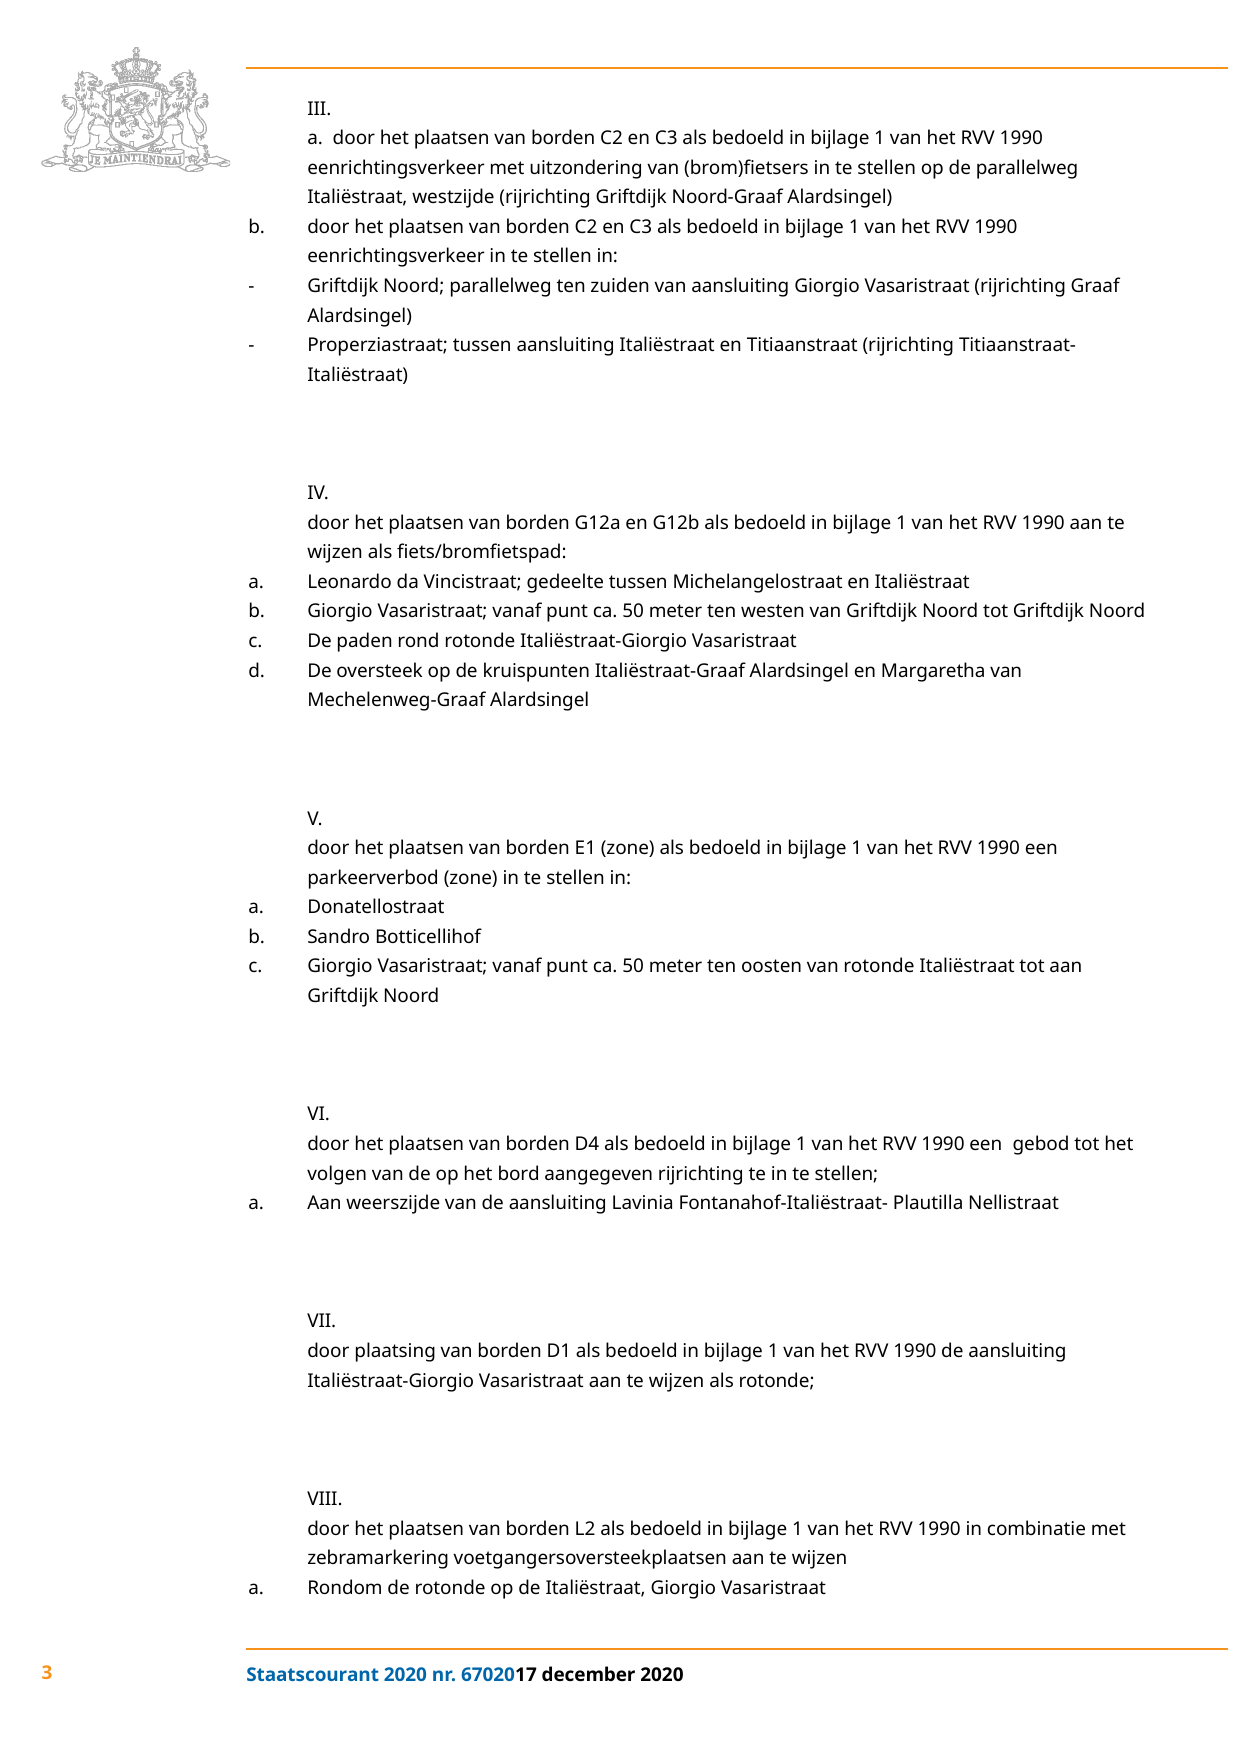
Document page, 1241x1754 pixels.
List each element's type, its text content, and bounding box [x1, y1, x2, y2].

list door het plaatsen van borden C2 en C3 als bedoeld in bijlage 1 van het RVV 1990 eenrichtingsverkeer in te stellen in: [248, 213, 1152, 268]
list door plaatsing van borden D1 als bedoeld in bijlage 1 van het RVV 1990 de aansluiting Italiëstraat-Giorgio Vasaristraat aan te wijzen als rotonde; [248, 1337, 1152, 1393]
list VII. [248, 1308, 1152, 1333]
list Griftdijk Noord; parallelweg ten zuiden van aansluiting Giorgio Vasaristraat (rijrichting Graaf Alardsingel) [248, 272, 1152, 328]
list Sandro Botticellihof [248, 923, 1152, 949]
list IV. [248, 479, 1152, 505]
picture [41, 47, 231, 172]
list De oversteek op de kruispunten Italiëstraat-Graaf Alardsingel en Margaretha van Mechelenweg-Graaf Alardsingel [248, 657, 1152, 712]
list Giorgio Vasaristraat; vanaf punt ca. 50 meter ten oosten van rotonde Italiëstraat tot aan Griftdijk Noord [248, 953, 1152, 1008]
list VI. [248, 1101, 1152, 1126]
list VIII. [248, 1485, 1152, 1511]
list Leonardo da Vincistraat; gedeelte tussen Michelangelostraat en Italiëstraat [248, 568, 1152, 594]
list Donatellostraat [248, 893, 1152, 919]
list door het plaatsen van borden G12a en G12b als bedoeld in bijlage 1 van het RVV 1990 aan te wijzen als fiets/bromfietspad: [248, 509, 1152, 564]
list door het plaatsen van borden L2 als bedoeld in bijlage 1 van het RVV 1990 in combinatie met zebramarkering voetgangersoversteekplaatsen aan te wijzen [248, 1515, 1152, 1570]
list De paden rond rotonde Italiëstraat-Giorgio Vasaristraat [248, 627, 1152, 653]
list door het plaatsen van borden E1 (zone) als bedoeld in bijlage 1 van het RVV 1990 een parkeerverbod (zone) in te stellen in: [248, 834, 1152, 890]
list Rondom de rotonde op de Italiëstraat, Giorgio Vasaristraat [248, 1574, 1152, 1600]
list Giorgio Vasaristraat; vanaf punt ca. 50 meter ten westen van Griftdijk Noord tot Griftdijk Noord [248, 598, 1152, 623]
list a. door het plaatsen van borden C2 en C3 als bedoeld in bijlage 1 van het RVV 1990 eenrichtingsverkeer met uitzondering van (brom)fietsers in te stellen op de parallelweg Italiëstraat, westzijde (rijrichting Griftdijk Noord-Graaf Alardsingel) [248, 124, 1152, 209]
list Properziastraat; tussen aansluiting Italiëstraat en Titiaanstraat (rijrichting Titiaanstraat-Italiëstraat) [248, 331, 1152, 387]
list III. [248, 95, 1152, 121]
list door het plaatsen van borden D4 als bedoeld in bijlage 1 van het RVV 1990 een gebod tot het volgen van de op het bord aangegeven rijrichting te in te stellen; [248, 1130, 1152, 1186]
list V. [248, 805, 1152, 831]
list Aan weerszijde van de aansluiting Lavinia Fontanahof-Italiëstraat- Plautilla Nellistraat [248, 1189, 1152, 1215]
